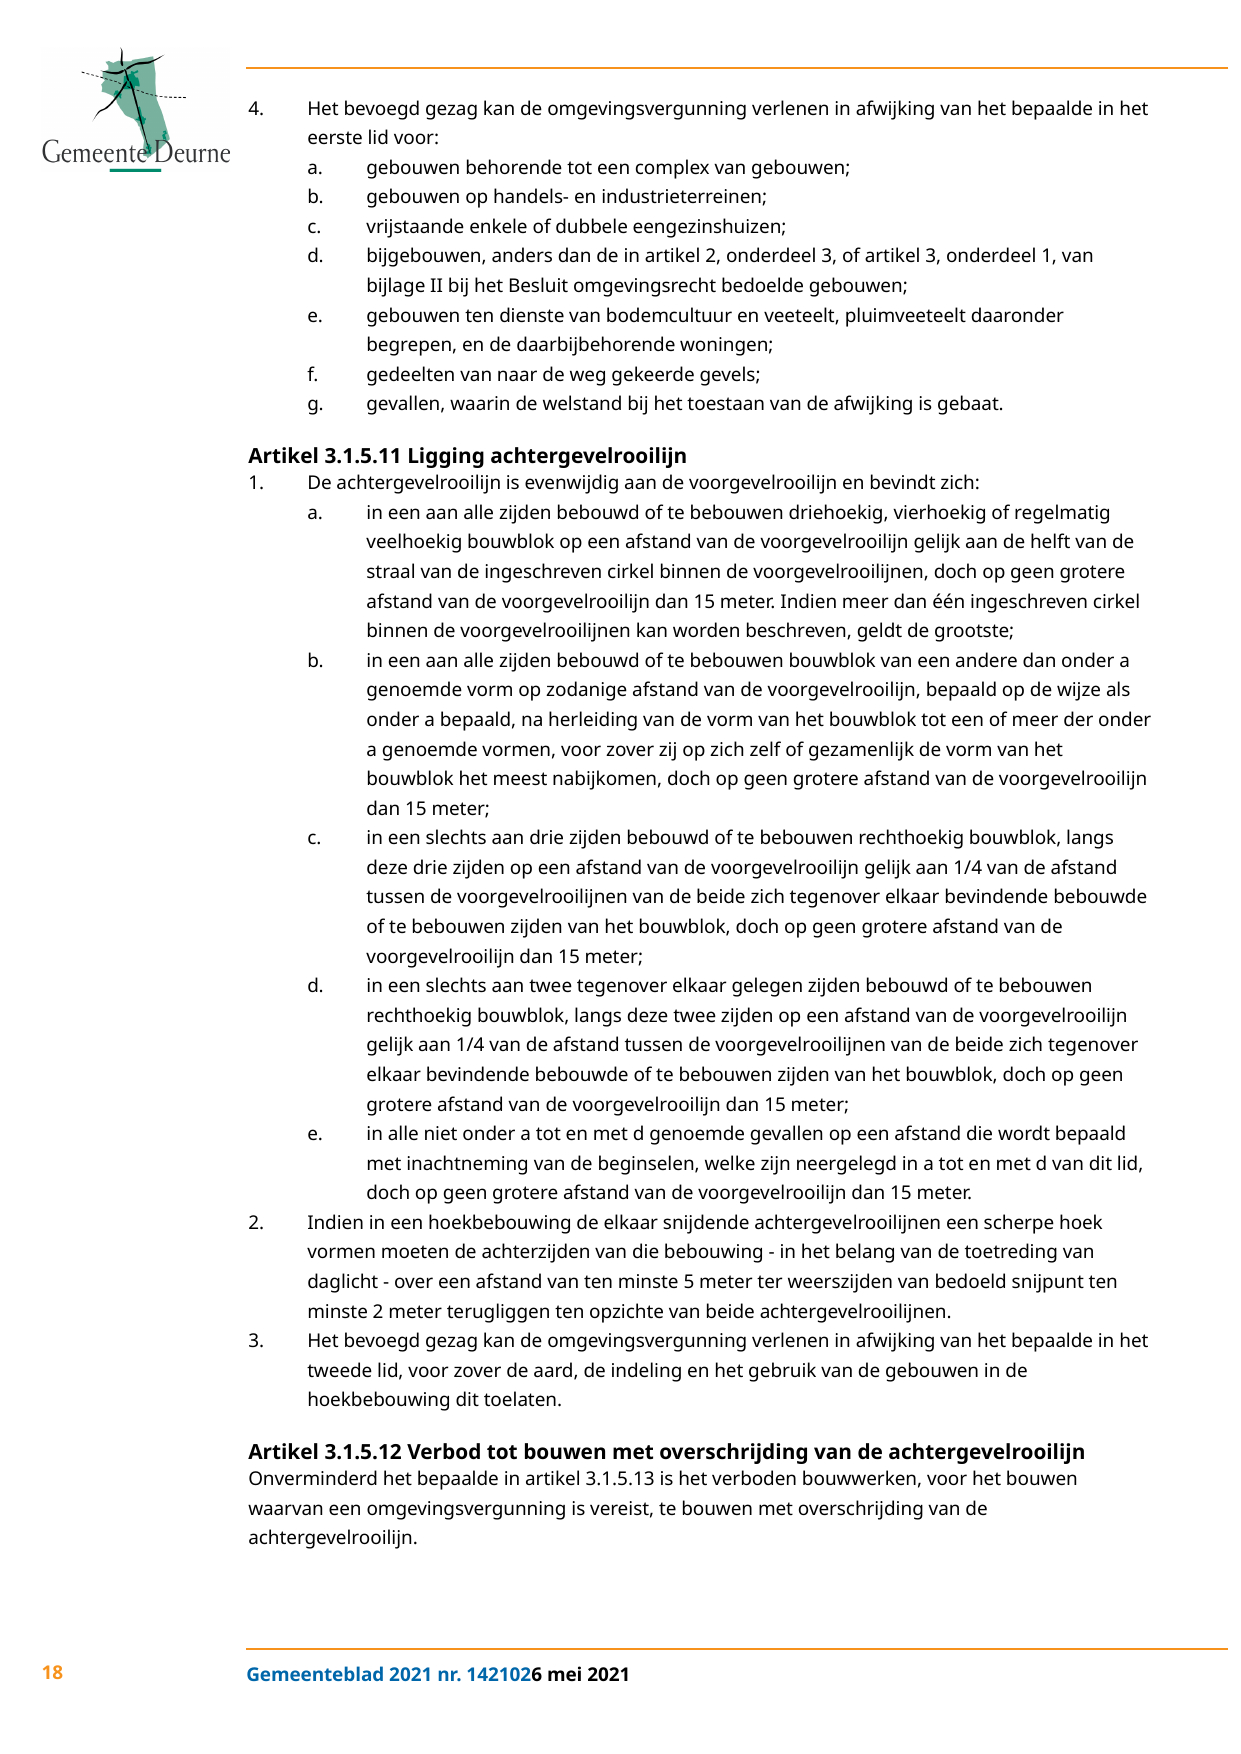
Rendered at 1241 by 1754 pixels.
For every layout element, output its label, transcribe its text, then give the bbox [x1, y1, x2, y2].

list gebouwen behorende tot een complex van gebouwen; [307, 154, 1152, 180]
text Artikel 3.1.5.11 Ligging achtergevelrooilijn [248, 441, 1152, 469]
list Indien in een hoekbebouwing de elkaar snijdende achtergevelrooilijnen een scherpe hoek vormen moeten de achterzijden van die bebouwing - in het belang van de toetreding van daglicht - over een afstand van ten minste 5 meter ter weerszijden van bedoeld snijpunt ten minste 2 meter terugliggen ten opzichte van beide achtergevelrooilijnen. [248, 1209, 1152, 1323]
list gedeelten van naar de weg gekeerde gevels; [307, 361, 1152, 387]
list gevallen, waarin de welstand bij het toestaan van de afwijking is gebaat. [307, 391, 1152, 416]
text Artikel 3.1.5.12 Verbod tot bouwen met overschrijding van de achtergevelrooilijn [248, 1437, 1152, 1465]
picture [41, 47, 231, 172]
text Onverminderd het bepaalde in artikel 3.1.5.13 is het verboden bouwwerken, voor het bouwen waarvan een omgevingsvergunning is vereist, te bouwen met overschrijding van de achtergevelrooilijn. [248, 1465, 1152, 1550]
list gebouwen ten dienste van bodemcultuur en veeteelt, pluimveeteelt daaronder begrepen, en de daarbijbehorende woningen; [307, 302, 1152, 357]
list vrijstaande enkele of dubbele eengezinshuizen; [307, 213, 1152, 239]
list in een aan alle zijden bebouwd of te bebouwen bouwblok van een andere dan onder a genoemde vorm op zodanige afstand van de voorgevelrooilijn, bepaald op de wijze als onder a bepaald, na herleiding van de vorm van het bouwblok tot een of meer der onder a genoemde vormen, voor zover zij op zich zelf of gezamenlijk de vorm van het bouwblok het meest nabijkomen, doch op geen grotere afstand van de voorgevelrooilijn dan 15 meter; [307, 647, 1152, 821]
list in een aan alle zijden bebouwd of te bebouwen driehoekig, vierhoekig of regelmatig veelhoekig bouwblok op een afstand van de voorgevelrooilijn gelijk aan de helft van de straal van de ingeschreven cirkel binnen de voorgevelrooilijnen, doch op geen grotere afstand van de voorgevelrooilijn dan 15 meter. Indien meer dan één ingeschreven cirkel binnen de voorgevelrooilijnen kan worden beschreven, geldt de grootste; [307, 499, 1152, 643]
list in een slechts aan drie zijden bebouwd of te bebouwen rechthoekig bouwblok, langs deze drie zijden op een afstand van de voorgevelrooilijn gelijk aan 1/4 van de afstand tussen de voorgevelrooilijnen van de beide zich tegenover elkaar bevindende bebouwde of te bebouwen zijden van het bouwblok, doch op geen grotere afstand van de voorgevelrooilijn dan 15 meter; [307, 824, 1152, 968]
list De achtergevelrooilijn is evenwijdig aan de voorgevelrooilijn en bevindt zich: [248, 469, 1152, 495]
list in alle niet onder a tot en met d genoemde gevallen op een afstand die wordt bepaald met inachtneming van de beginselen, welke zijn neergelegd in a tot en met d van dit lid, doch op geen grotere afstand van de voorgevelrooilijn dan 15 meter. [307, 1120, 1152, 1205]
list Het bevoegd gezag kan de omgevingsvergunning verlenen in afwijking van het bepaalde in het tweede lid, voor zover de aard, de indeling en het gebruik van de gebouwen in de hoekbebouwing dit toelaten. [248, 1327, 1152, 1412]
list Het bevoegd gezag kan de omgevingsvergunning verlenen in afwijking van het bepaalde in het eerste lid voor: [248, 95, 1152, 150]
list in een slechts aan twee tegenover elkaar gelegen zijden bebouwd of te bebouwen rechthoekig bouwblok, langs deze twee zijden op een afstand van de voorgevelrooilijn gelijk aan 1/4 van de afstand tussen de voorgevelrooilijnen van de beide zich tegenover elkaar bevindende bebouwde of te bebouwen zijden van het bouwblok, doch op geen grotere afstand van de voorgevelrooilijn dan 15 meter; [307, 972, 1152, 1116]
list bijgebouwen, anders dan de in artikel 2, onderdeel 3, of artikel 3, onderdeel 1, van bijlage II bij het Besluit omgevingsrecht bedoelde gebouwen; [307, 243, 1152, 298]
list gebouwen op handels- en industrieterreinen; [307, 183, 1152, 209]
